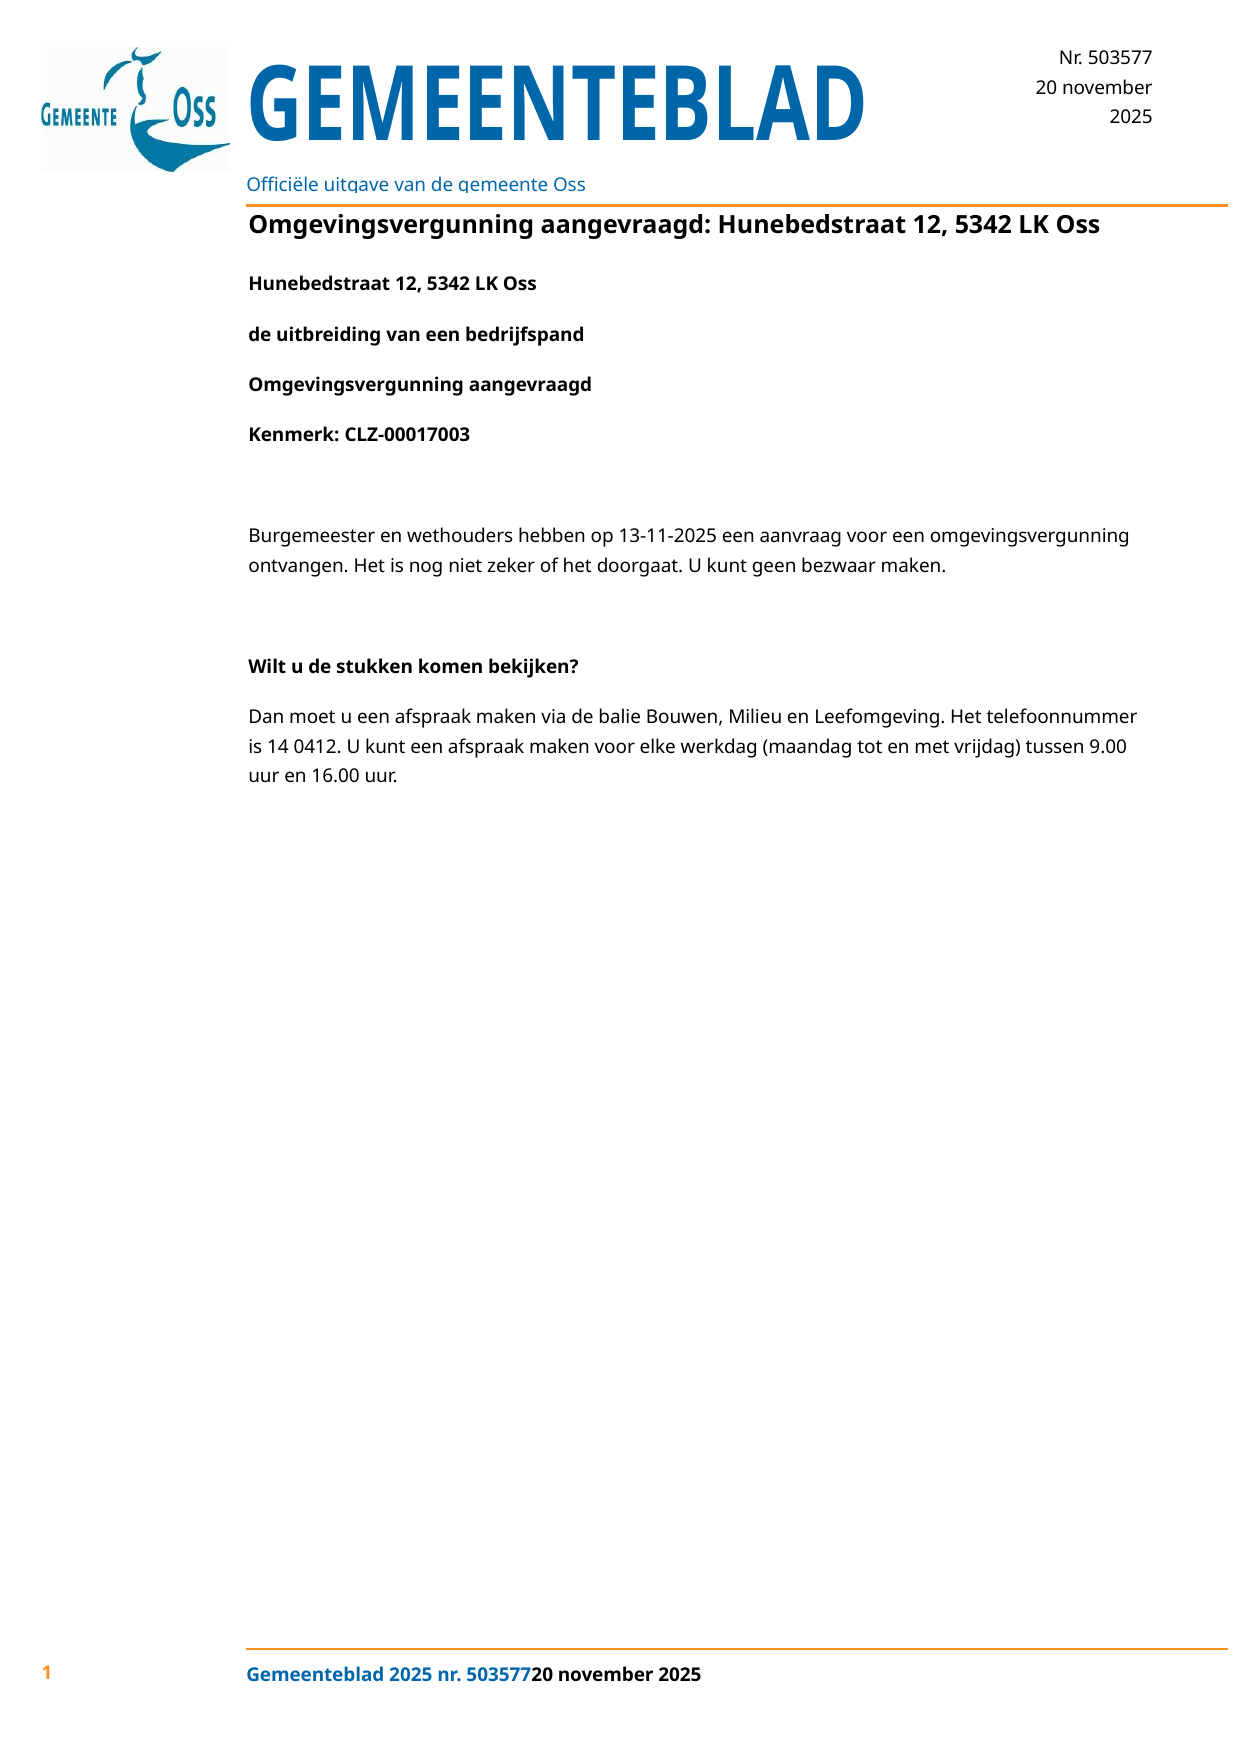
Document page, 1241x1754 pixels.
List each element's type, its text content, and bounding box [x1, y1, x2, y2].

text Omgevingsvergunning aangevraagd [248, 371, 1152, 397]
text Omgevingsvergunning aangevraagd: Hunebedstraat 12, 5342 LK Oss [248, 207, 1152, 241]
picture [41, 47, 231, 172]
text de uitbreiding van een bedrijfspand [248, 321, 1152, 346]
text Burgemeester en wethouders hebben op 13-11-2025 een aanvraag voor een omgevingsvergunning ontvangen. Het is nog niet zeker of het doorgaat. U kunt geen bezwaar maken. [248, 522, 1152, 578]
text Hunebedstraat 12, 5342 LK Oss [248, 270, 1152, 296]
text Dan moet u een afspraak maken via de balie Bouwen, Milieu en Leefomgeving. Het telefoonnummer is 14 0412. U kunt een afspraak maken voor elke werkdag (maandag tot en met vrijdag) tussen 9.00 uur en 16.00 uur. [248, 703, 1152, 788]
text Wilt u de stukken komen bekijken? [248, 653, 1152, 678]
text Kenmerk: CLZ-00017003 [248, 422, 1152, 447]
